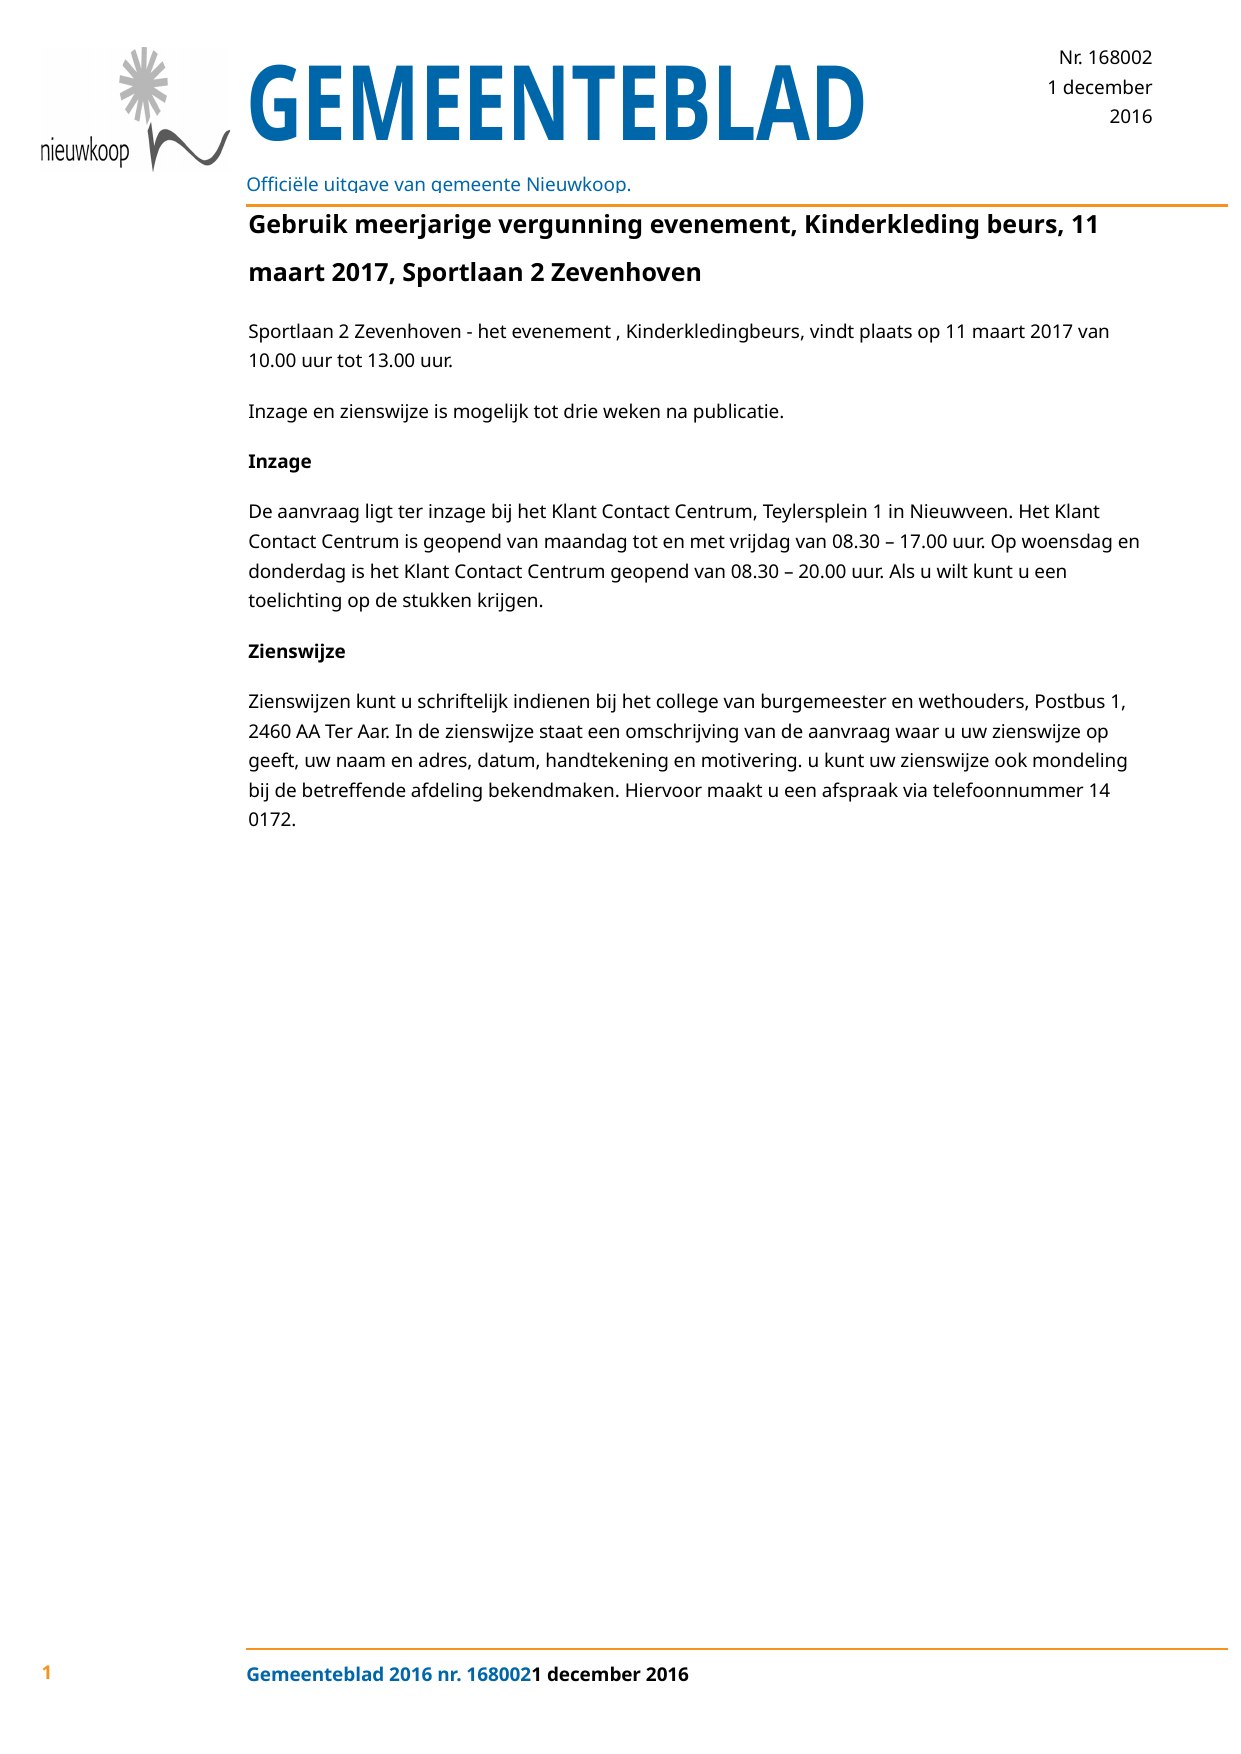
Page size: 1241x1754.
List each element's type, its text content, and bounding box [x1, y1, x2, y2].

text Gebruik meerjarige vergunning evenement, Kinderkleding beurs, 11 maart 2017, Sportlaan 2 Zevenhoven [248, 207, 1152, 288]
text Inzage [248, 448, 1152, 474]
picture [41, 47, 231, 172]
text Zienswijzen kunt u schriftelijk indienen bij het college van burgemeester en wethouders, Postbus 1, 2460 AA Ter Aar. In de zienswijze staat een omschrijving van de aanvraag waar u uw zienswijze op geeft, uw naam en adres, datum, handtekening en motivering. u kunt uw zienswijze ook mondeling bij de betreffende afdeling bekendmaken. Hiervoor maakt u een afspraak via telefoonnummer 14 0172. [248, 688, 1152, 832]
text Sportlaan 2 Zevenhoven - het evenement , Kinderkledingbeurs, vindt plaats op 11 maart 2017 van 10.00 uur tot 13.00 uur. [248, 318, 1152, 373]
text Zienswijze [248, 638, 1152, 664]
text De aanvraag ligt ter inzage bij het Klant Contact Centrum, Teylersplein 1 in Nieuwveen. Het Klant Contact Centrum is geopend van maandag tot en met vrijdag van 08.30 – 17.00 uur. Op woensdag en donderdag is het Klant Contact Centrum geopend van 08.30 – 20.00 uur. Als u wilt kunt u een toelichting op de stukken krijgen. [248, 499, 1152, 613]
text Inzage en zienswijze is mogelijk tot drie weken na publicatie. [248, 398, 1152, 424]
